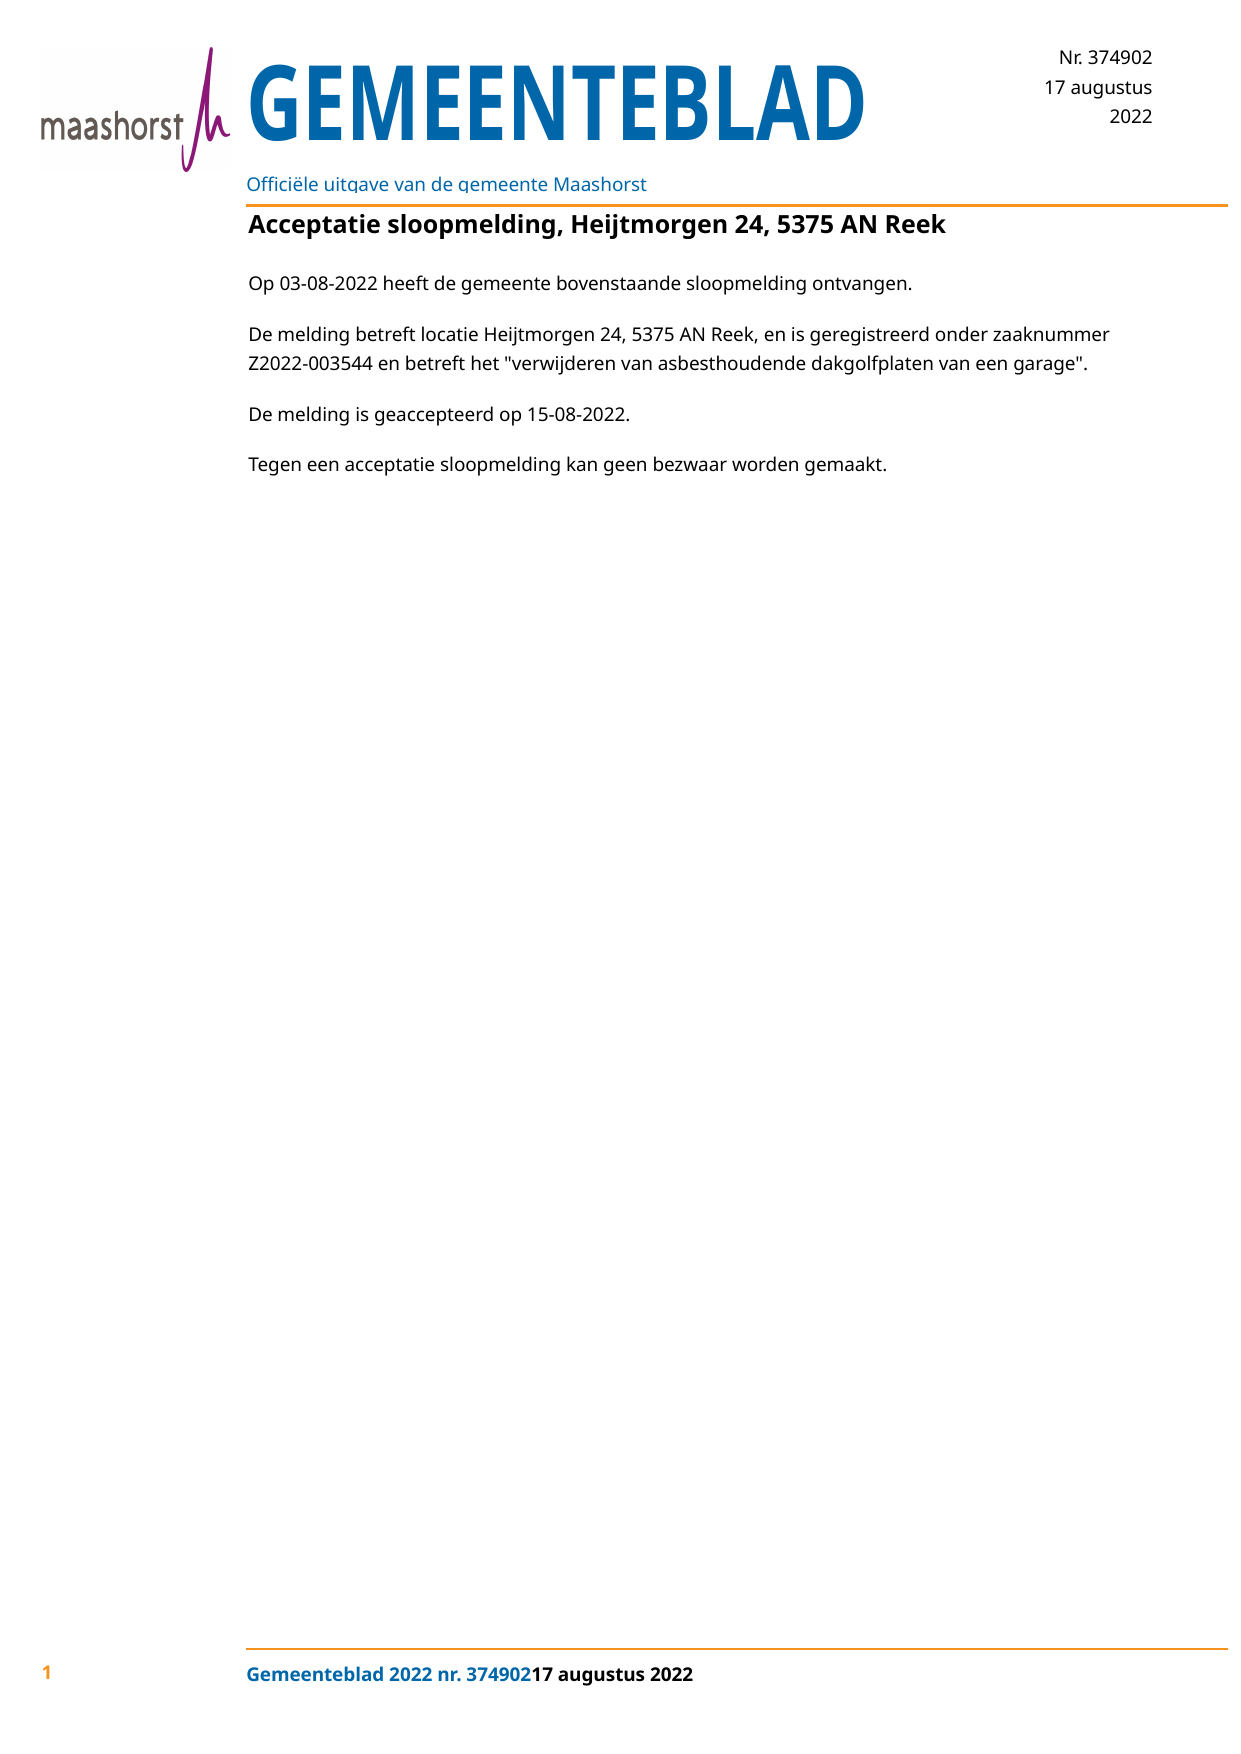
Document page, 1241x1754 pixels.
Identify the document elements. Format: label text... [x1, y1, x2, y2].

text De melding is geaccepteerd op 15-08-2022. [248, 401, 1152, 426]
text Op 03-08-2022 heeft de gemeente bovenstaande sloopmelding ontvangen. [248, 270, 1152, 296]
text Tegen een acceptatie sloopmelding kan geen bezwaar worden gemaakt. [248, 451, 1152, 477]
text Acceptatie sloopmelding, Heijtmorgen 24, 5375 AN Reek [248, 207, 1152, 241]
text De melding betreft locatie Heijtmorgen 24, 5375 AN Reek, en is geregistreerd onder zaaknummer Z2022-003544 en betreft het "verwijderen van asbesthoudende dakgolfplaten van een garage". [248, 321, 1152, 376]
picture [41, 47, 231, 172]
